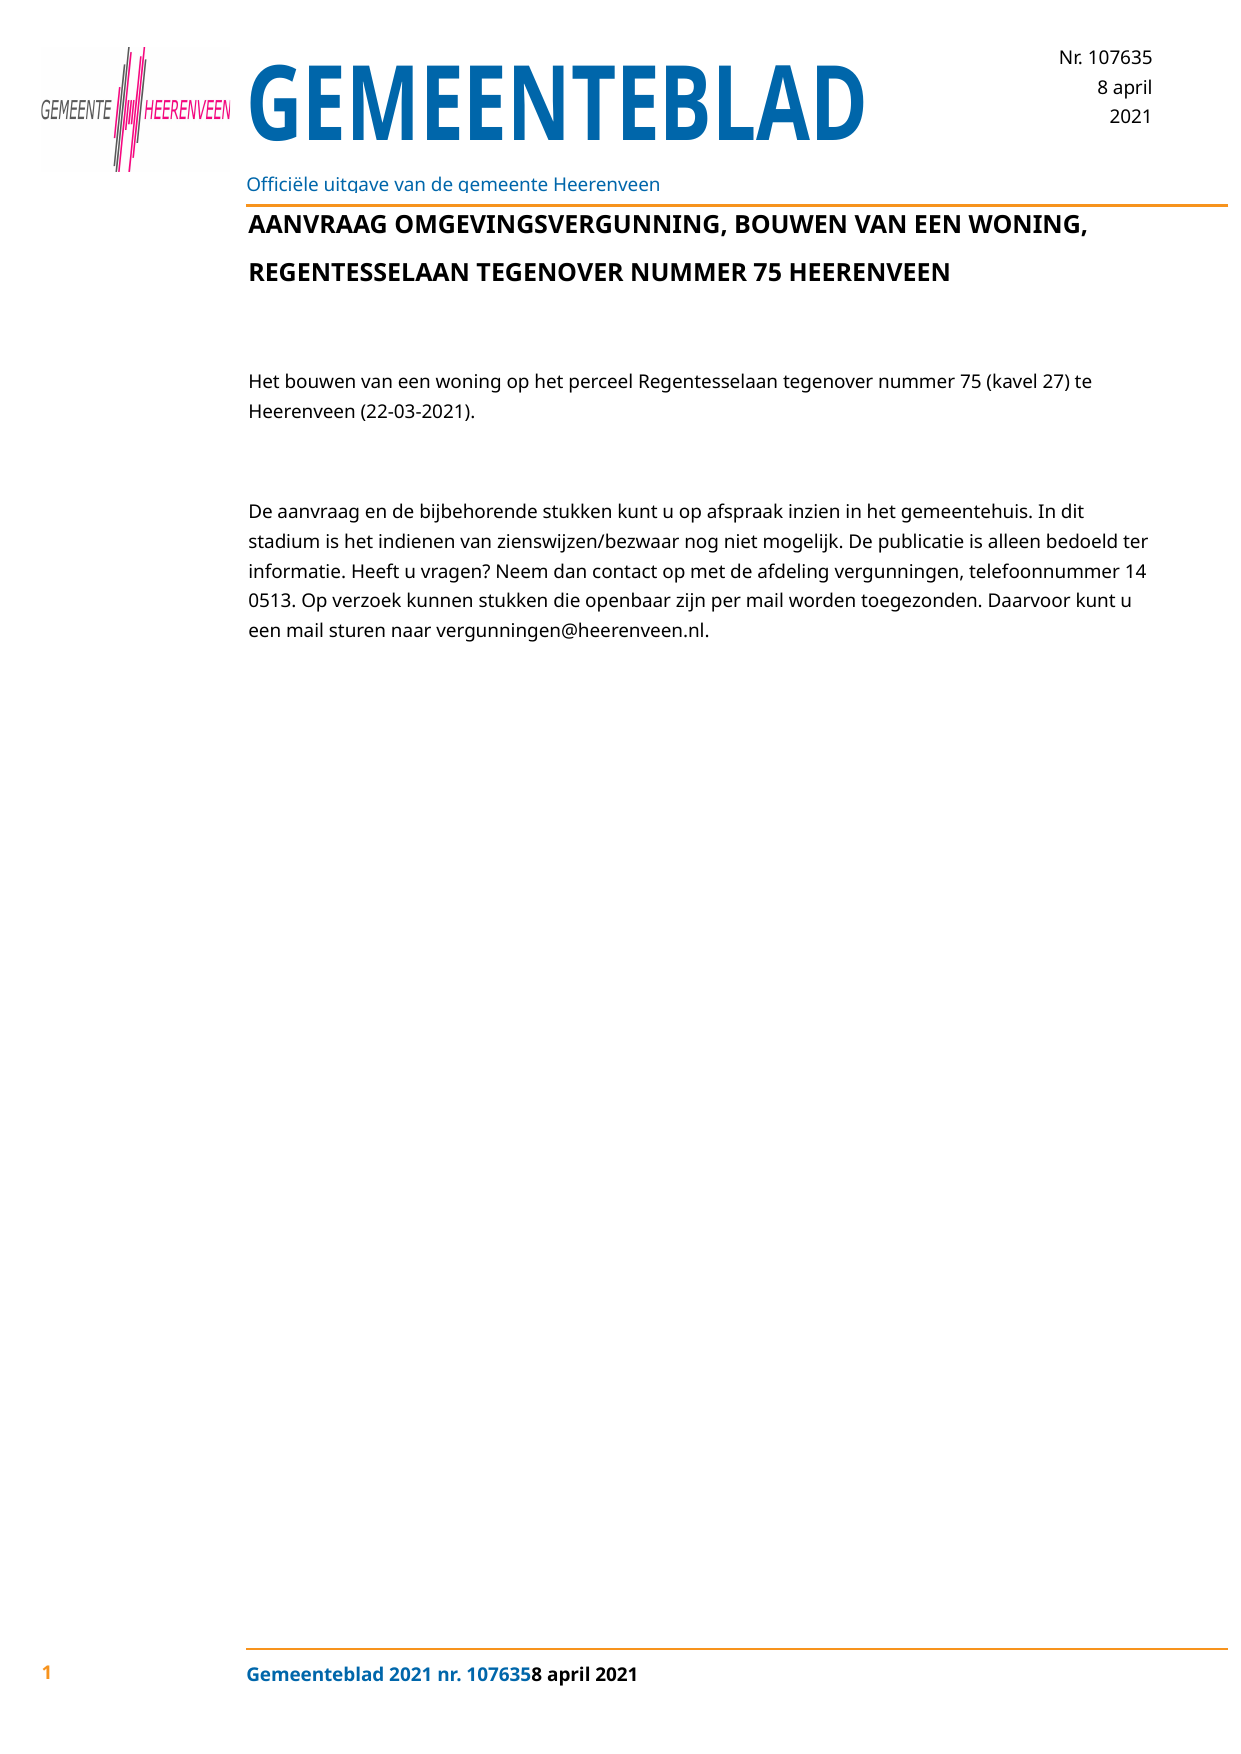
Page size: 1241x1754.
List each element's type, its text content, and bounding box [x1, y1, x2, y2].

text AANVRAAG OMGEVINGSVERGUNNING, BOUWEN VAN EEN WONING, REGENTESSELAAN TEGENOVER NUMMER 75 HEERENVEEN [248, 207, 1152, 288]
text De aanvraag en de bijbehorende stukken kunt u op afspraak inzien in het gemeentehuis. In dit stadium is het indienen van zienswijzen/bezwaar nog niet mogelijk. De publicatie is alleen bedoeld ter informatie. Heeft u vragen? Neem dan contact op met de afdeling vergunningen, telefoonnummer 14 0513. Op verzoek kunnen stukken die openbaar zijn per mail worden toegezonden. Daarvoor kunt u een mail sturen naar vergunningen@heerenveen.nl. [248, 499, 1152, 643]
picture [41, 47, 231, 172]
text Het bouwen van een woning op het perceel Regentesselaan tegenover nummer 75 (kavel 27) te Heerenveen (22-03-2021). [248, 368, 1152, 424]
